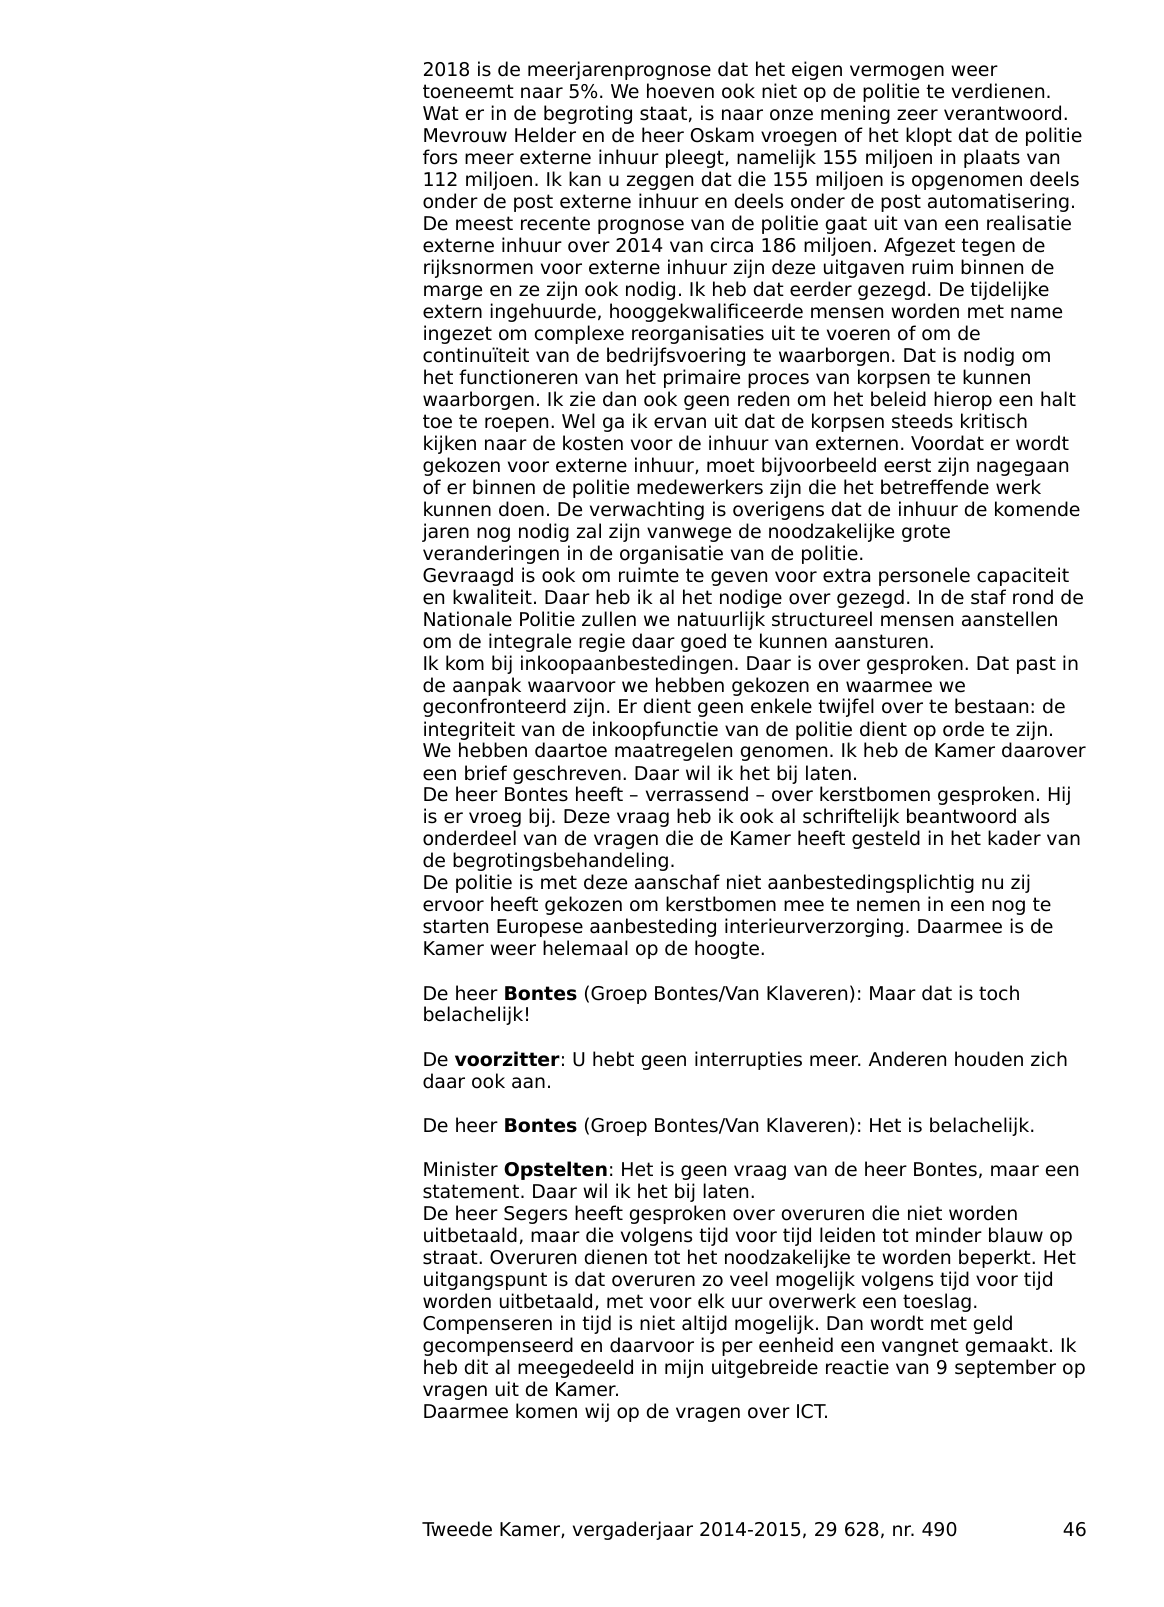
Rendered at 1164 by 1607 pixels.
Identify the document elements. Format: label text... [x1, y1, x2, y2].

text De heer Bontes (Groep Bontes/Van Klaveren): Maar dat is toch belachelijk! [422, 982, 1087, 1026]
text Minister Opstelten: Het is geen vraag van de heer Bontes, maar een statement. Daar wil ik het bij laten. [422, 1159, 1087, 1203]
text Mevrouw Helder en de heer Oskam vroegen of het klopt dat de politie fors meer externe inhuur pleegt, namelijk 155 miljoen in plaats van 112 miljoen. Ik kan u zeggen dat die 155 miljoen is opgenomen deels onder de post externe inhuur en deels onder de post automatisering. De meest recente prognose van de politie gaat uit van een realisatie externe inhuur over 2014 van circa 186 miljoen. Afgezet tegen de rijksnormen voor externe inhuur zijn deze uitgaven ruim binnen de marge en ze zijn ook nodig. Ik heb dat eerder gezegd. De tijdelijke extern ingehuurde, hooggekwalificeerde mensen worden met name ingezet om complexe reorganisaties uit te voeren of om de continuïteit van de bedrijfsvoering te waarborgen. Dat is nodig om het functioneren van het primaire proces van korpsen te kunnen waarborgen. Ik zie dan ook geen reden om het beleid hierop een halt toe te roepen. Wel ga ik ervan uit dat de korpsen steeds kritisch kijken naar de kosten voor de inhuur van externen. Voordat er wordt gekozen voor externe inhuur, moet bijvoorbeeld eerst zijn nagegaan of er binnen de politie medewerkers zijn die het betreffende werk kunnen doen. De verwachting is overigens dat de inhuur de komende jaren nog nodig zal zijn vanwege de noodzakelijke grote veranderingen in de organisatie van de politie. [422, 125, 1087, 564]
text 2018 is de meerjarenprognose dat het eigen vermogen weer toeneemt naar 5%. We hoeven ook niet op de politie te verdienen. Wat er in de begroting staat, is naar onze mening zeer verantwoord. [422, 59, 1087, 125]
text Gevraagd is ook om ruimte te geven voor extra personele capaciteit en kwaliteit. Daar heb ik al het nodige over gezegd. In de staf rond de Nationale Politie zullen we natuurlijk structureel mensen aanstellen om de integrale regie daar goed te kunnen aansturen. [422, 564, 1087, 652]
text De voorzitter: U hebt geen interrupties meer. Anderen houden zich daar ook aan. [422, 1048, 1087, 1092]
text De heer Bontes heeft – verrassend – over kerstbomen gesproken. Hij is er vroeg bij. Deze vraag heb ik ook al schriftelijk beantwoord als onderdeel van de vragen die de Kamer heeft gesteld in het kader van de begrotingsbehandeling. [422, 784, 1087, 872]
text De heer Segers heeft gesproken over overuren die niet worden uitbetaald, maar die volgens tijd voor tijd leiden tot minder blauw op straat. Overuren dienen tot het noodzakelijke te worden beperkt. Het uitgangspunt is dat overuren zo veel mogelijk volgens tijd voor tijd worden uitbetaald, met voor elk uur overwerk een toeslag. Compenseren in tijd is niet altijd mogelijk. Dan wordt met geld gecompenseerd en daarvoor is per eenheid een vangnet gemaakt. Ik heb dit al meegedeeld in mijn uitgebreide reactie van 9 september op vragen uit de Kamer. [422, 1203, 1087, 1401]
text De heer Bontes (Groep Bontes/Van Klaveren): Het is belachelijk. [422, 1115, 1087, 1137]
text Daarmee komen wij op de vragen over ICT. [422, 1401, 1087, 1423]
text De politie is met deze aanschaf niet aanbestedingsplichtig nu zij ervoor heeft gekozen om kerstbomen mee te nemen in een nog te starten Europese aanbesteding interieurverzorging. Daarmee is de Kamer weer helemaal op de hoogte. [422, 872, 1087, 960]
text Ik kom bij inkoopaanbestedingen. Daar is over gesproken. Dat past in de aanpak waarvoor we hebben gekozen en waarmee we geconfronteerd zijn. Er dient geen enkele twijfel over te bestaan: de integriteit van de inkoopfunctie van de politie dient op orde te zijn. We hebben daartoe maatregelen genomen. Ik heb de Kamer daarover een brief geschreven. Daar wil ik het bij laten. [422, 652, 1087, 784]
